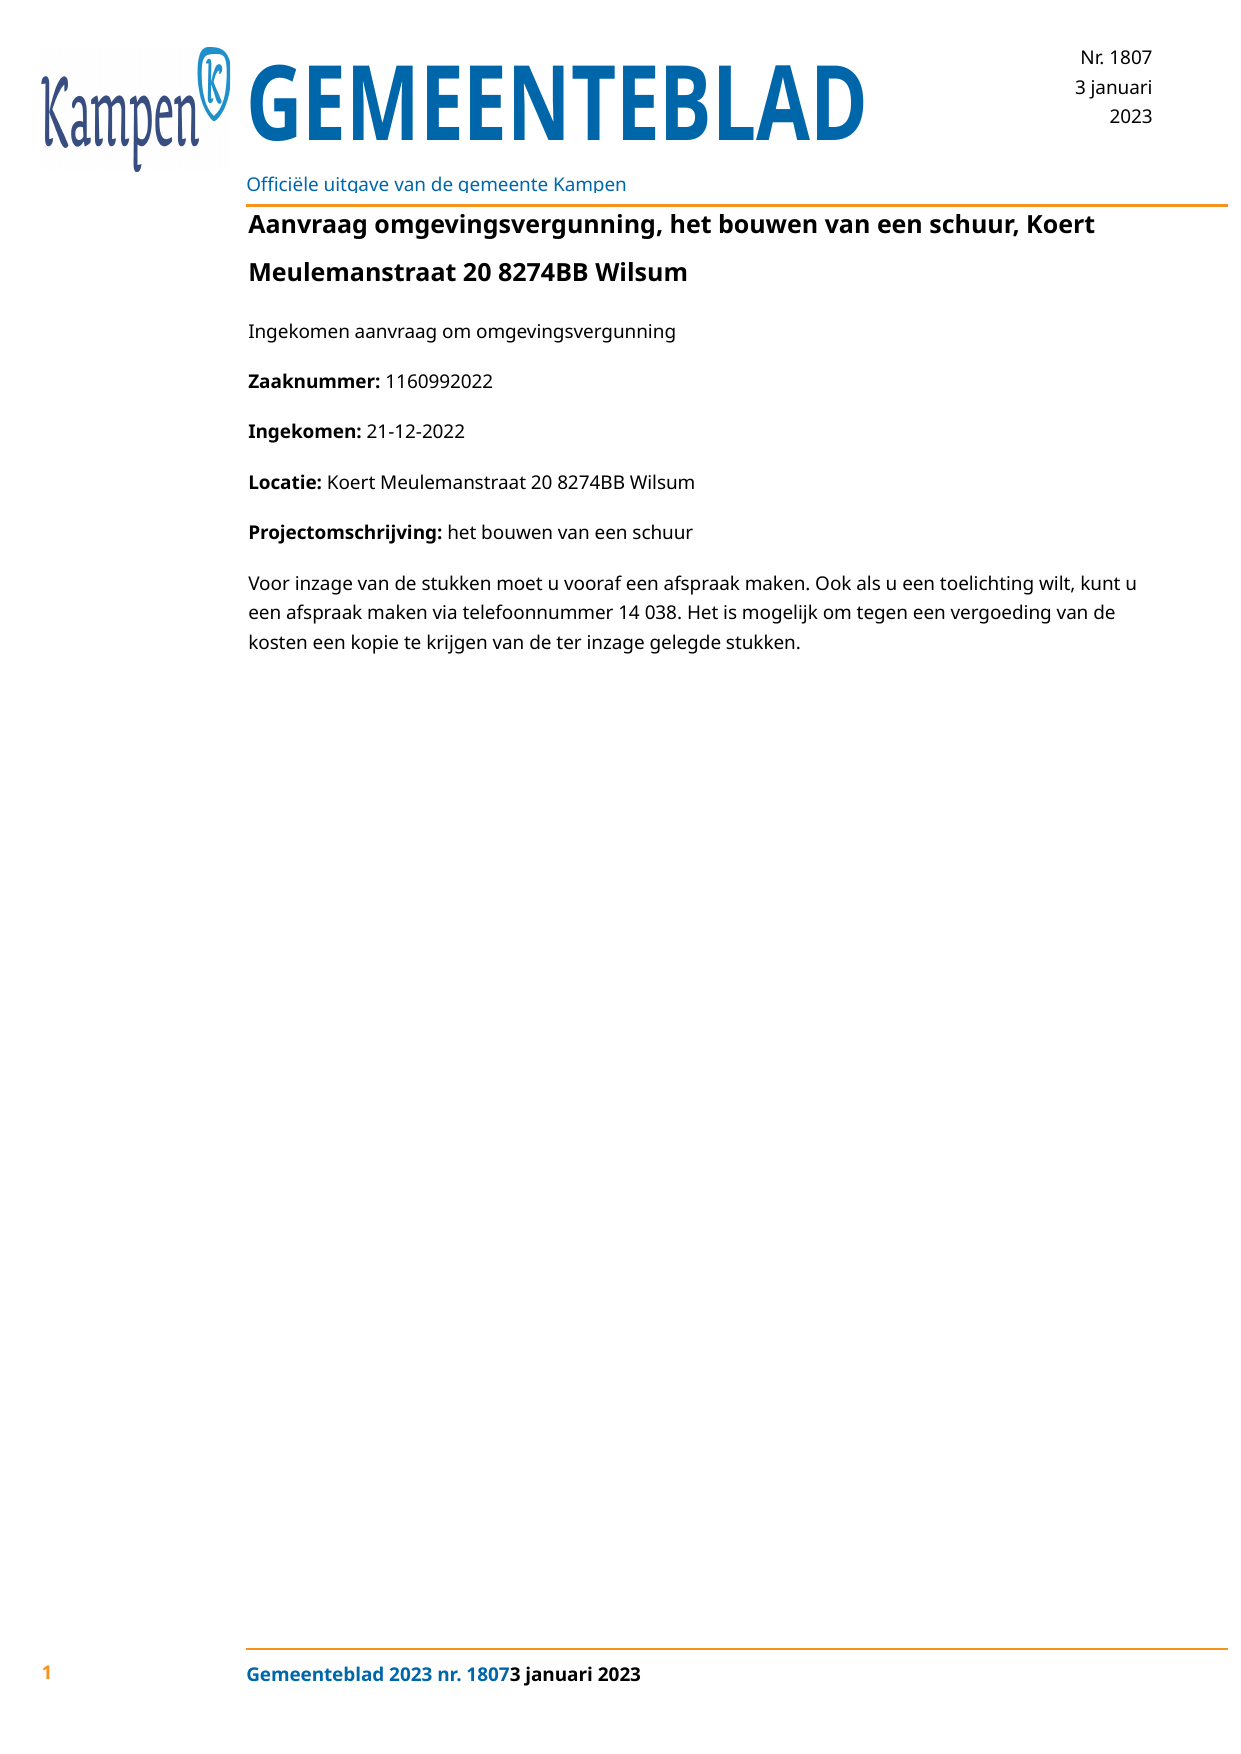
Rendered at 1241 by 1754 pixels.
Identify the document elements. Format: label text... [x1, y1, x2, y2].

text Ingekomen: 21-12-2022 [248, 419, 1152, 444]
picture [41, 47, 231, 172]
text Zaaknummer: 1160992022 [248, 368, 1152, 394]
text Ingekomen aanvraag om omgevingsvergunning [248, 318, 1152, 344]
text Projectomschrijving: het bouwen van een schuur [248, 519, 1152, 545]
text Voor inzage van de stukken moet u vooraf een afspraak maken. Ook als u een toelichting wilt, kunt u een afspraak maken via telefoonnummer 14 038. Het is mogelijk om tegen een vergoeding van de kosten een kopie te krijgen van de ter inzage gelegde stukken. [248, 570, 1152, 655]
text Locatie: Koert Meulemanstraat 20 8274BB Wilsum [248, 469, 1152, 495]
text Aanvraag omgevingsvergunning, het bouwen van een schuur, Koert Meulemanstraat 20 8274BB Wilsum [248, 207, 1152, 288]
